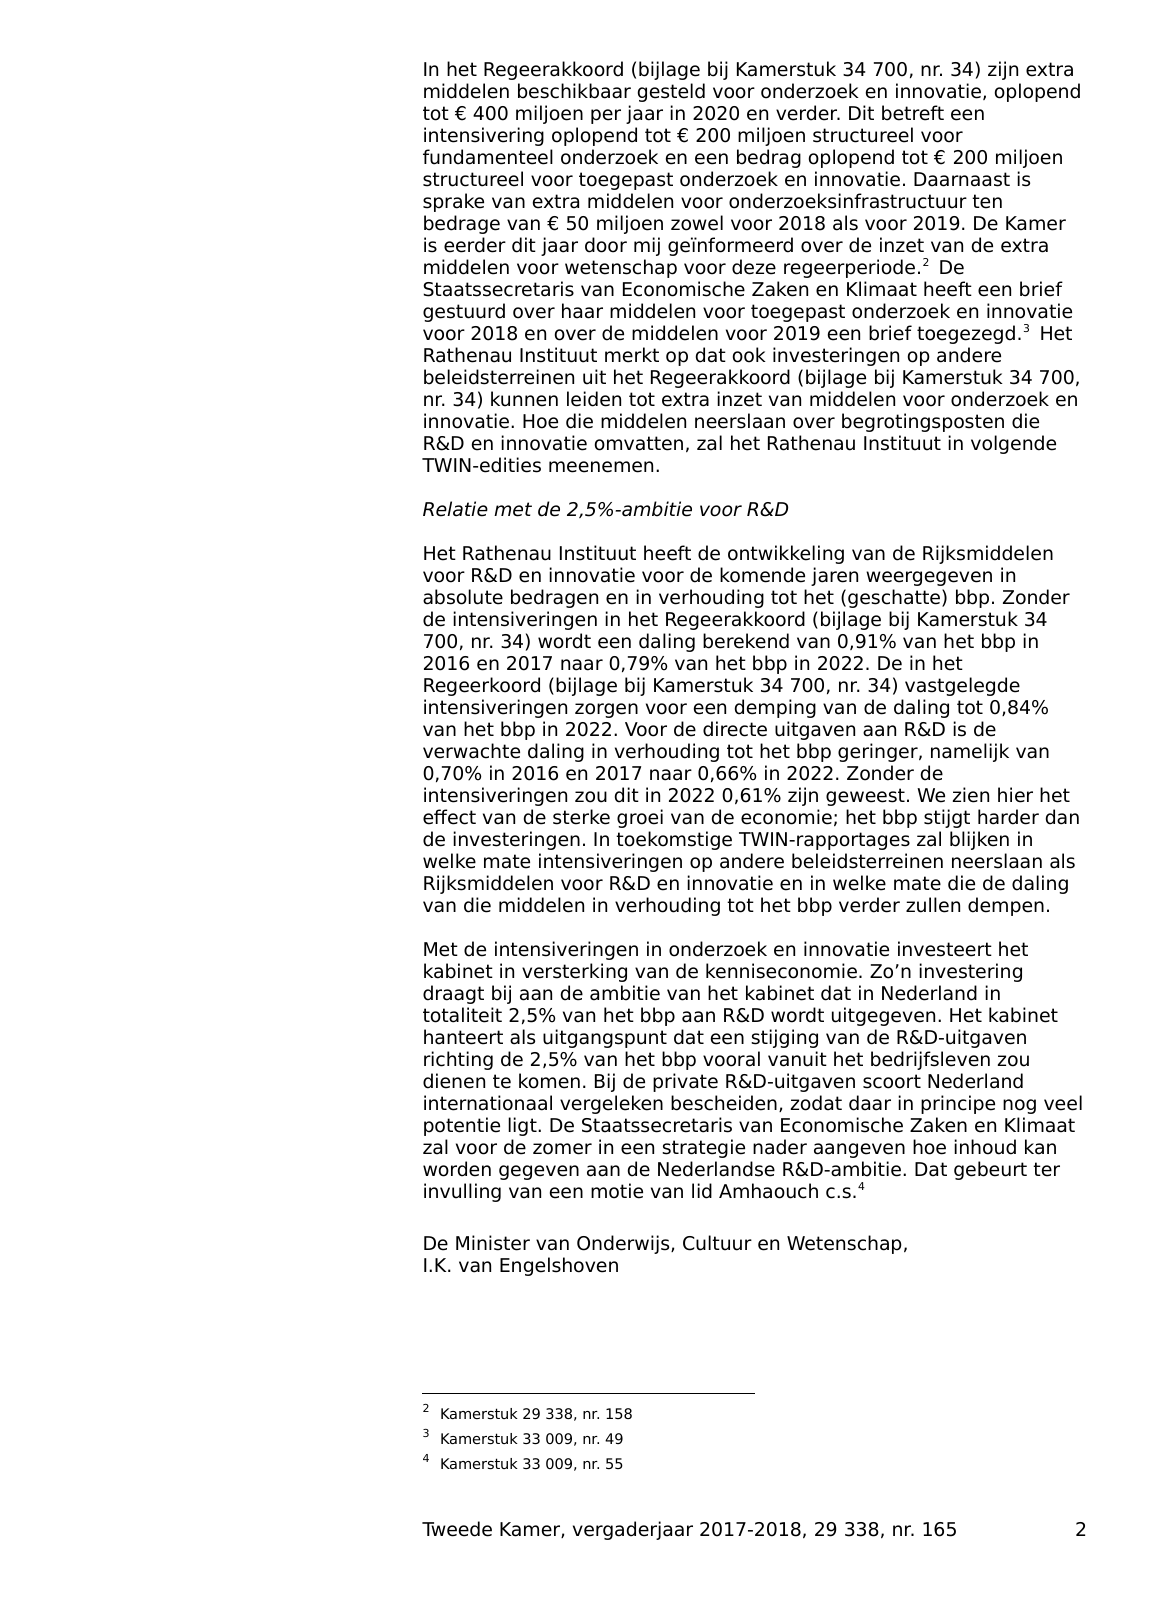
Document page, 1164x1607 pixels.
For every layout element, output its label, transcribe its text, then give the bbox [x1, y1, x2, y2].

text In het Regeerakkoord (bijlage bij Kamerstuk 34 700, nr. 34) zijn extra middelen beschikbaar gesteld voor onderzoek en innovatie, oplopend tot € 400 miljoen per jaar in 2020 en verder. Dit betreft een intensivering oplopend tot € 200 miljoen structureel voor fundamenteel onderzoek en een bedrag oplopend tot € 200 miljoen structureel voor toegepast onderzoek en innovatie. Daarnaast is sprake van extra middelen voor onderzoeksinfrastructuur ten bedrage van € 50 miljoen zowel voor 2018 als voor 2019. De Kamer is eerder dit jaar door mij geïnformeerd over de inzet van de extra middelen voor wetenschap voor deze regeerperiode. De Staatssecretaris van Economische Zaken en Klimaat heeft een brief gestuurd over haar middelen voor toegepast onderzoek en innovatie voor 2018 en over de middelen voor 2019 een brief toegezegd. Het Rathenau Instituut merkt op dat ook investeringen op andere beleidsterreinen uit het Regeerakkoord (bijlage bij Kamerstuk 34 700, nr. 34) kunnen leiden tot extra inzet van middelen voor onderzoek en innovatie. Hoe die middelen neerslaan over begrotingsposten die R&D en innovatie omvatten, zal het Rathenau Instituut in volgende TWIN-edities meenemen. [422, 59, 1087, 477]
text Met de intensiveringen in onderzoek en innovatie investeert het kabinet in versterking van de kenniseconomie. Zo’n investering draagt bij aan de ambitie van het kabinet dat in Nederland in totaliteit 2,5% van het bbp aan R&D wordt uitgegeven. Het kabinet hanteert als uitgangspunt dat een stijging van de R&D-uitgaven richting de 2,5% van het bbp vooral vanuit het bedrijfsleven zou dienen te komen. Bij de private R&D-uitgaven scoort Nederland internationaal vergeleken bescheiden, zodat daar in principe nog veel potentie ligt. De Staatssecretaris van Economische Zaken en Klimaat zal voor de zomer in een strategie nader aangeven hoe inhoud kan worden gegeven aan de Nederlandse R&D-ambitie. Dat gebeurt ter invulling van een motie van lid Amhaouch c.s. [422, 939, 1087, 1203]
text Het Rathenau Instituut heeft de ontwikkeling van de Rijksmiddelen voor R&D en innovatie voor de komende jaren weergegeven in absolute bedragen en in verhouding tot het (geschatte) bbp. Zonder de intensiveringen in het Regeerakkoord (bijlage bij Kamerstuk 34 700, nr. 34) wordt een daling berekend van 0,91% van het bbp in 2016 en 2017 naar 0,79% van het bbp in 2022. De in het Regeerkoord (bijlage bij Kamerstuk 34 700, nr. 34) vastgelegde intensiveringen zorgen voor een demping van de daling tot 0,84% van het bbp in 2022. Voor de directe uitgaven aan R&D is de verwachte daling in verhouding tot het bbp geringer, namelijk van 0,70% in 2016 en 2017 naar 0,66% in 2022. Zonder de intensiveringen zou dit in 2022 0,61% zijn geweest. We zien hier het effect van de sterke groei van de economie; het bbp stijgt harder dan de investeringen. In toekomstige TWIN-rapportages zal blijken in welke mate intensiveringen op andere beleidsterreinen neerslaan als Rijksmiddelen voor R&D en innovatie en in welke mate die de daling van die middelen in verhouding tot het bbp verder zullen dempen. [422, 543, 1087, 917]
text Kamerstuk 29 338, nr. 158 [422, 1402, 1087, 1424]
text Kamerstuk 33 009, nr. 55 [422, 1452, 1087, 1474]
text Kamerstuk 33 009, nr. 49 [422, 1427, 1087, 1449]
text De Minister van Onderwijs, Cultuur en Wetenschap, I.K. van Engelshoven [422, 1233, 1087, 1277]
subtitle Relatie met de 2,5%-ambitie voor R&D [422, 499, 1087, 521]
